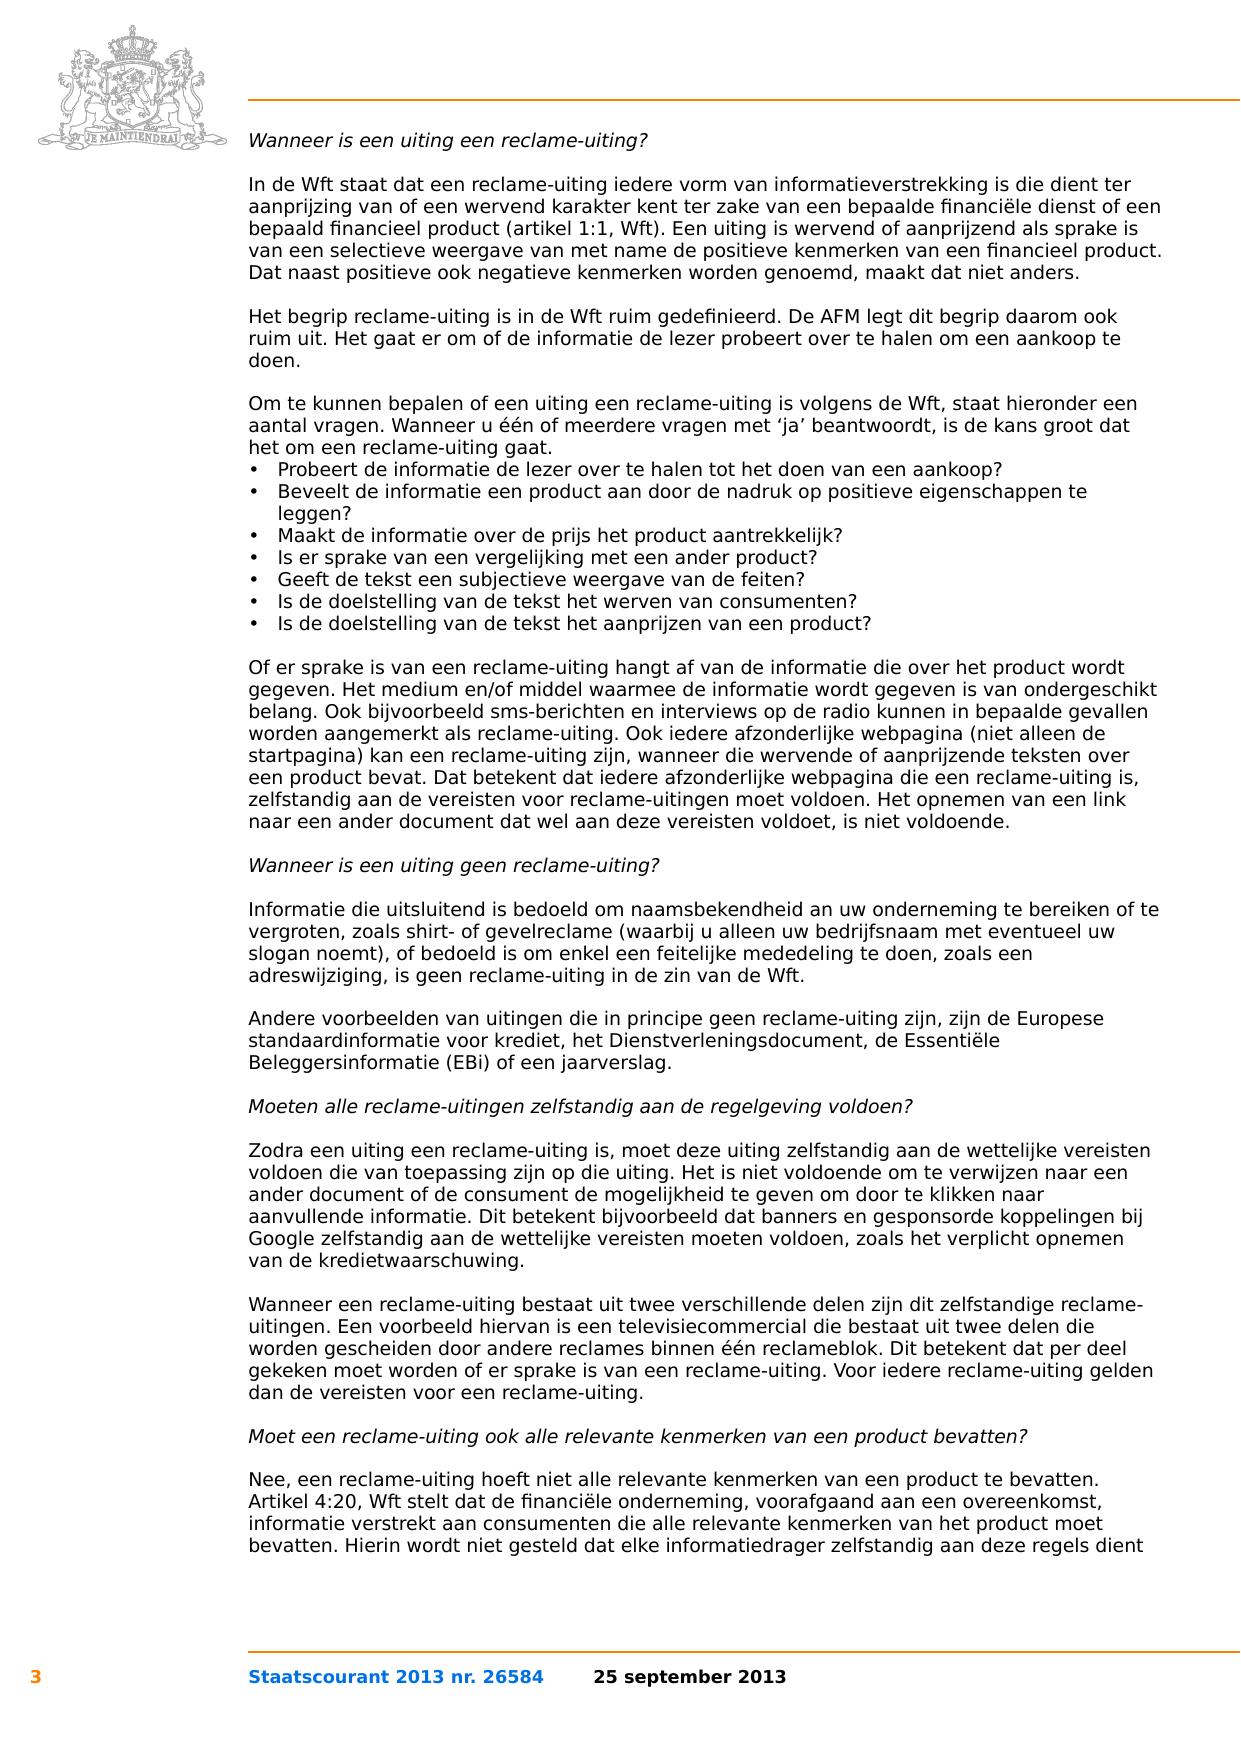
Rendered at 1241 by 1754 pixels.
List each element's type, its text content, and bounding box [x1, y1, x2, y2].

text Zodra een uiting een reclame-uiting is, moet deze uiting zelfstandig aan de wettelijke vereisten voldoen die van toepassing zijn op die uiting. Het is niet voldoende om te verwijzen naar een ander document of de consument de mogelijkheid te geven om door te klikken naar aanvullende informatie. Dit betekent bijvoorbeeld dat banners en gesponsorde koppelingen bij Google zelfstandig aan de wettelijke vereisten moeten voldoen, zoals het verplicht opnemen van de kredietwaarschuwing. [248, 1140, 1163, 1272]
text Nee, een reclame-uiting hoeft niet alle relevante kenmerken van een product te bevatten. Artikel 4:20, Wft stelt dat de financiële onderneming, voorafgaand aan een overeenkomst, informatie verstrekt aan consumenten die alle relevante kenmerken van het product moet bevatten. Hierin wordt niet gesteld dat elke informatiedrager zelfstandig aan deze regels dient [248, 1469, 1163, 1557]
text • Is de doelstelling van de tekst het werven van consumenten? [248, 591, 1163, 613]
text • Probeert de informatie de lezer over te halen tot het doen van een aankoop? [248, 459, 1163, 481]
subtitle Moeten alle reclame-uitingen zelfstandig aan de regelgeving voldoen? [248, 1096, 1163, 1118]
text Wanneer een reclame-uiting bestaat uit twee verschillende delen zijn dit zelfstandige reclame-uitingen. Een voorbeeld hiervan is een televisiecommercial die bestaat uit twee delen die worden gescheiden door andere reclames binnen één reclameblok. Dit betekent dat per deel gekeken moet worden of er sprake is van een reclame-uiting. Voor iedere reclame-uiting gelden dan de vereisten voor een reclame-uiting. [248, 1294, 1163, 1404]
text Of er sprake is van een reclame-uiting hangt af van de informatie die over het product wordt gegeven. Het medium en/of middel waarmee de informatie wordt gegeven is van ondergeschikt belang. Ook bijvoorbeeld sms-berichten en interviews op de radio kunnen in bepaalde gevallen worden aangemerkt als reclame-uiting. Ook iedere afzonderlijke webpagina (niet alleen de startpagina) kan een reclame-uiting zijn, wanneer die wervende of aanprijzende teksten over een product bevat. Dat betekent dat iedere afzonderlijke webpagina die een reclame-uiting is, zelfstandig aan de vereisten voor reclame-uitingen moet voldoen. Het opnemen van een link naar een ander document dat wel aan deze vereisten voldoet, is niet voldoende. [248, 657, 1163, 833]
text • Beveelt de informatie een product aan door de nadruk op positieve eigenschappen te leggen? [248, 481, 1163, 525]
text Andere voorbeelden van uitingen die in principe geen reclame-uiting zijn, zijn de Europese standaardinformatie voor krediet, het Dienstverleningsdocument, de Essentiële Beleggersinformatie (EBi) of een jaarverslag. [248, 1008, 1163, 1074]
text In de Wft staat dat een reclame-uiting iedere vorm van informatieverstrekking is die dient ter aanprijzing van of een wervend karakter kent ter zake van een bepaalde financiële dienst of een bepaald financieel product (artikel 1:1, Wft). Een uiting is wervend of aanprijzend als sprake is van een selectieve weergave van met name de positieve kenmerken van een financieel product. Dat naast positieve ook negatieve kenmerken worden genoemd, maakt dat niet anders. [248, 174, 1163, 284]
text • Maakt de informatie over de prijs het product aantrekkelijk? [248, 525, 1163, 547]
picture [38, 25, 227, 150]
subtitle Moet een reclame-uiting ook alle relevante kenmerken van een product bevatten? [248, 1426, 1163, 1447]
text Het begrip reclame-uiting is in de Wft ruim gedefinieerd. De AFM legt dit begrip daarom ook ruim uit. Het gaat er om of de informatie de lezer probeert over te halen om een aankoop te doen. [248, 306, 1163, 371]
text • Is de doelstelling van de tekst het aanprijzen van een product? [248, 613, 1163, 635]
text • Is er sprake van een vergelijking met een ander product? [248, 547, 1163, 569]
subtitle Wanneer is een uiting een reclame-uiting? [248, 130, 1163, 152]
subtitle Wanneer is een uiting geen reclame-uiting? [248, 855, 1163, 877]
text Om te kunnen bepalen of een uiting een reclame-uiting is volgens de Wft, staat hieronder een aantal vragen. Wanneer u één of meerdere vragen met ‘ja’ beantwoordt, is de kans groot dat het om een reclame-uiting gaat. [248, 393, 1163, 459]
text • Geeft de tekst een subjectieve weergave van de feiten? [248, 569, 1163, 591]
text Informatie die uitsluitend is bedoeld om naamsbekendheid an uw onderneming te bereiken of te vergroten, zoals shirt- of gevelreclame (waarbij u alleen uw bedrijfsnaam met eventueel uw slogan noemt), of bedoeld is om enkel een feitelijke mededeling te doen, zoals een adreswijziging, is geen reclame-uiting in de zin van de Wft. [248, 898, 1163, 986]
